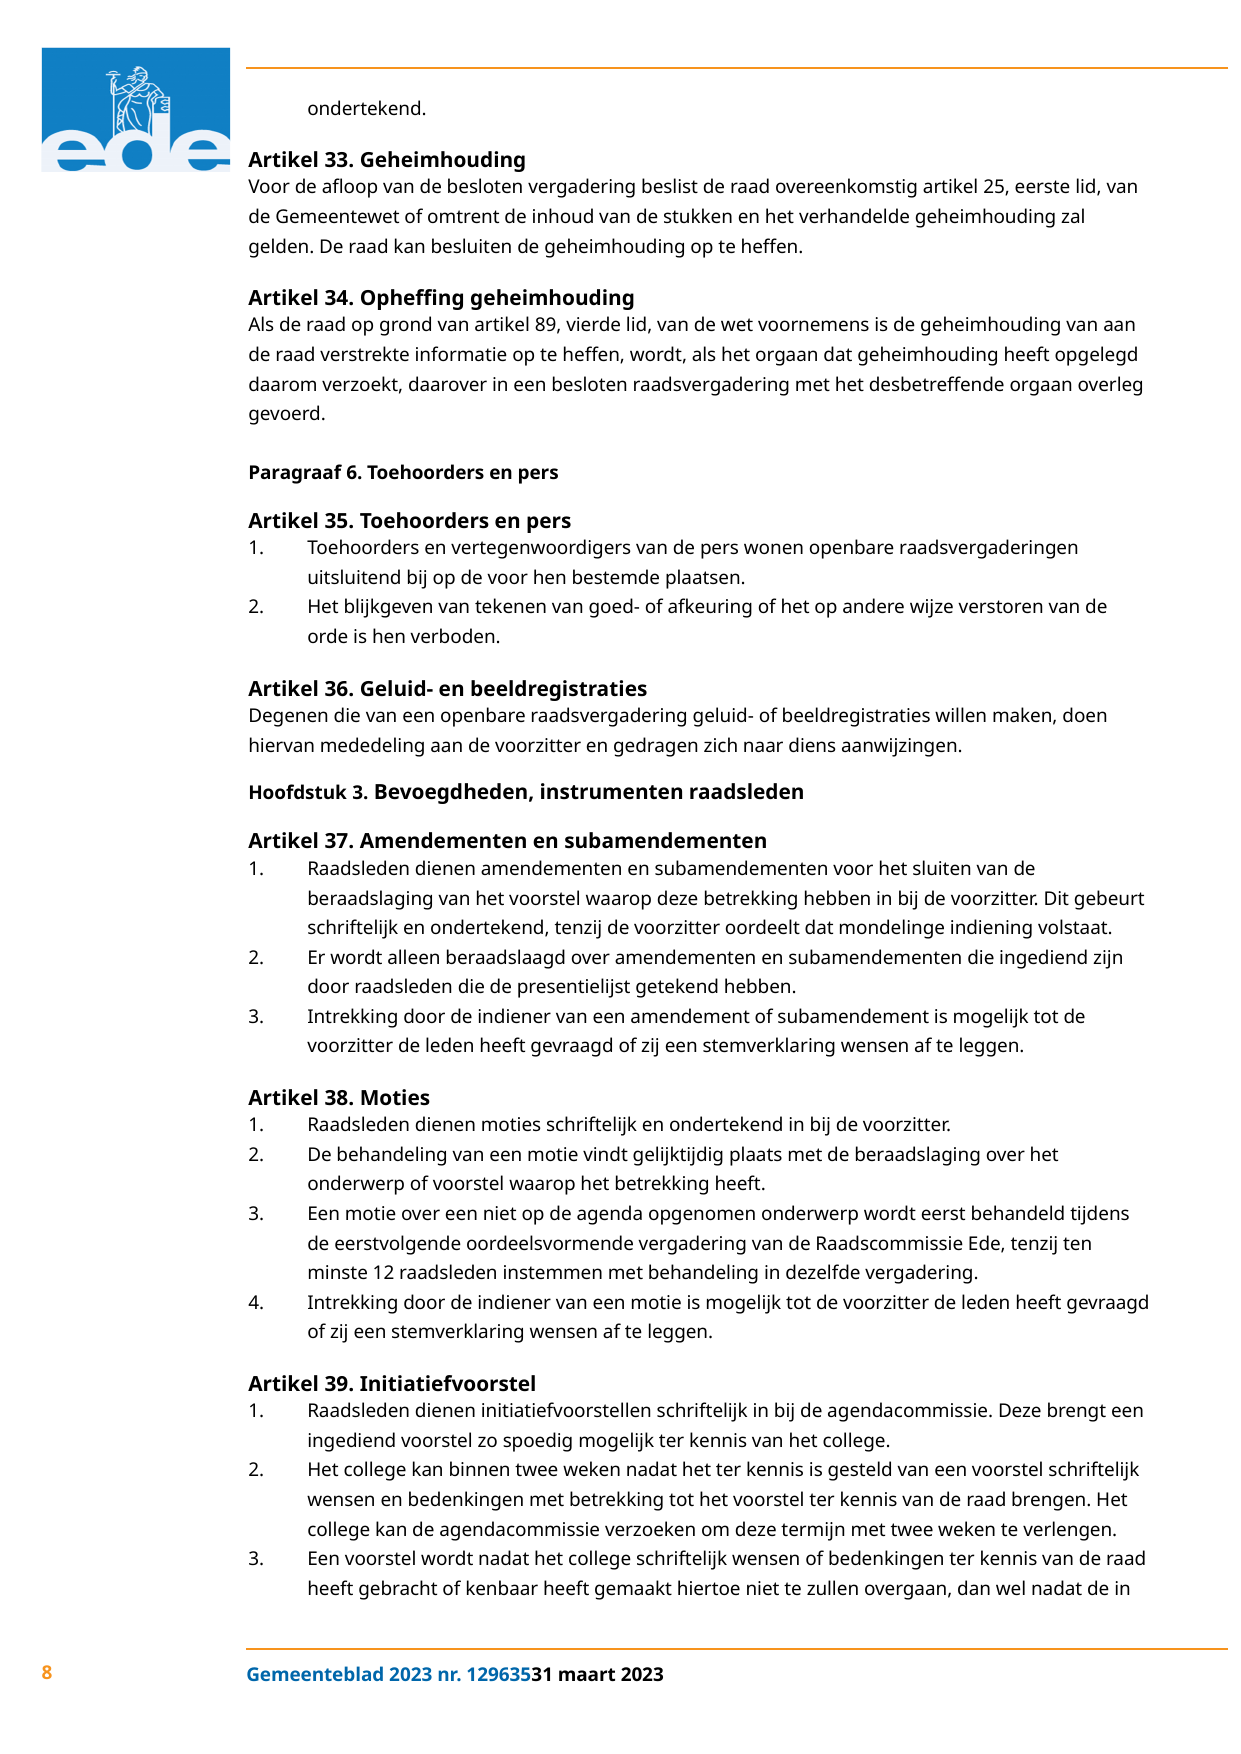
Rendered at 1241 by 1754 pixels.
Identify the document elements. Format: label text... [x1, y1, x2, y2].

list Een voorstel wordt nadat het college schriftelijk wensen of bedenkingen ter kennis van de raad heeft gebracht of kenbaar heeft gemaakt hiertoe niet te zullen overgaan, dan wel nadat de in [248, 1545, 1152, 1601]
list Raadsleden dienen moties schriftelijk en ondertekend in bij de voorzitter. [248, 1111, 1152, 1137]
text Degenen die van een openbare raadsvergadering geluid- of beeldregistraties willen maken, doen hiervan mededeling aan de voorzitter en gedragen zich naar diens aanwijzingen. [248, 702, 1152, 757]
text Artikel 39. Initiatiefvoorstel [248, 1369, 1152, 1397]
text Als de raad op grond van artikel 89, vierde lid, van de wet voornemens is de geheimhouding van aan de raad verstrekte informatie op te heffen, wordt, als het orgaan dat geheimhouding heeft opgelegd daarom verzoekt, daarover in een besloten raadsvergadering met het desbetreffende orgaan overleg gevoerd. [248, 312, 1152, 426]
list Het college kan binnen twee weken nadat het ter kennis is gesteld van een voorstel schriftelijk wensen en bedenkingen met betrekking tot het voorstel ter kennis van de raad brengen. Het college kan de agendacommissie verzoeken om deze termijn met twee weken te verlengen. [248, 1457, 1152, 1541]
list Een motie over een niet op de agenda opgenomen onderwerp wordt eerst behandeld tijdens de eerstvolgende oordeelsvormende vergadering van de Raadscommissie Ede, tenzij ten minste 12 raadsleden instemmen met behandeling in dezelfde vergadering. [248, 1200, 1152, 1285]
list Raadsleden dienen initiatiefvoorstellen schriftelijk in bij de agendacommissie. Deze brengt een ingediend voorstel zo spoedig mogelijk ter kennis van het college. [248, 1397, 1152, 1453]
list Intrekking door de indiener van een amendement of subamendement is mogelijk tot de voorzitter de leden heeft gevraagd of zij een stemverklaring wensen af te leggen. [248, 1003, 1152, 1058]
text Artikel 38. Moties [248, 1083, 1152, 1111]
text Paragraaf 6. Toehoorders en pers [248, 459, 1152, 485]
list Het blijkgeven van tekenen van goed- of afkeuring of het op andere wijze verstoren van de orde is hen verboden. [248, 594, 1152, 649]
text Artikel 33. Geheimhouding [248, 145, 1152, 174]
list Toehoorders en vertegenwoordigers van de pers wonen openbare raadsvergaderingen uitsluitend bij op de voor hen bestemde plaatsen. [248, 534, 1152, 590]
text Artikel 35. Toehoorders en pers [248, 506, 1152, 534]
list Raadsleden dienen amendementen en subamendementen voor het sluiten van de beraadslaging van het voorstel waarop deze betrekking hebben in bij de voorzitter. Dit gebeurt schriftelijk en ondertekend, tenzij de voorzitter oordeelt dat mondelinge indiening volstaat. [248, 855, 1152, 940]
list ondertekend. [248, 95, 1152, 121]
text Voor de afloop van de besloten vergadering beslist de raad overeenkomstig artikel 25, eerste lid, van de Gemeentewet of omtrent de inhoud van de stukken en het verhandelde geheimhouding zal gelden. De raad kan besluiten de geheimhouding op te heffen. [248, 174, 1152, 258]
text Artikel 34. Opheffing geheimhouding [248, 283, 1152, 312]
picture [41, 47, 231, 172]
text Artikel 36. Geluid- en beeldregistraties [248, 674, 1152, 702]
text Artikel 37. Amendementen en subamendementen [248, 827, 1152, 855]
list Intrekking door de indiener van een motie is mogelijk tot de voorzitter de leden heeft gevraagd of zij een stemverklaring wensen af te leggen. [248, 1289, 1152, 1344]
list De behandeling van een motie vindt gelijktijdig plaats met de beraadslaging over het onderwerp of voorstel waarop het betrekking heeft. [248, 1141, 1152, 1196]
list Er wordt alleen beraadslaagd over amendementen en subamendementen die ingediend zijn door raadsleden die de presentielijst getekend hebben. [248, 944, 1152, 999]
text Hoofdstuk 3. Bevoegdheden, instrumenten raadsleden [248, 777, 1152, 806]
